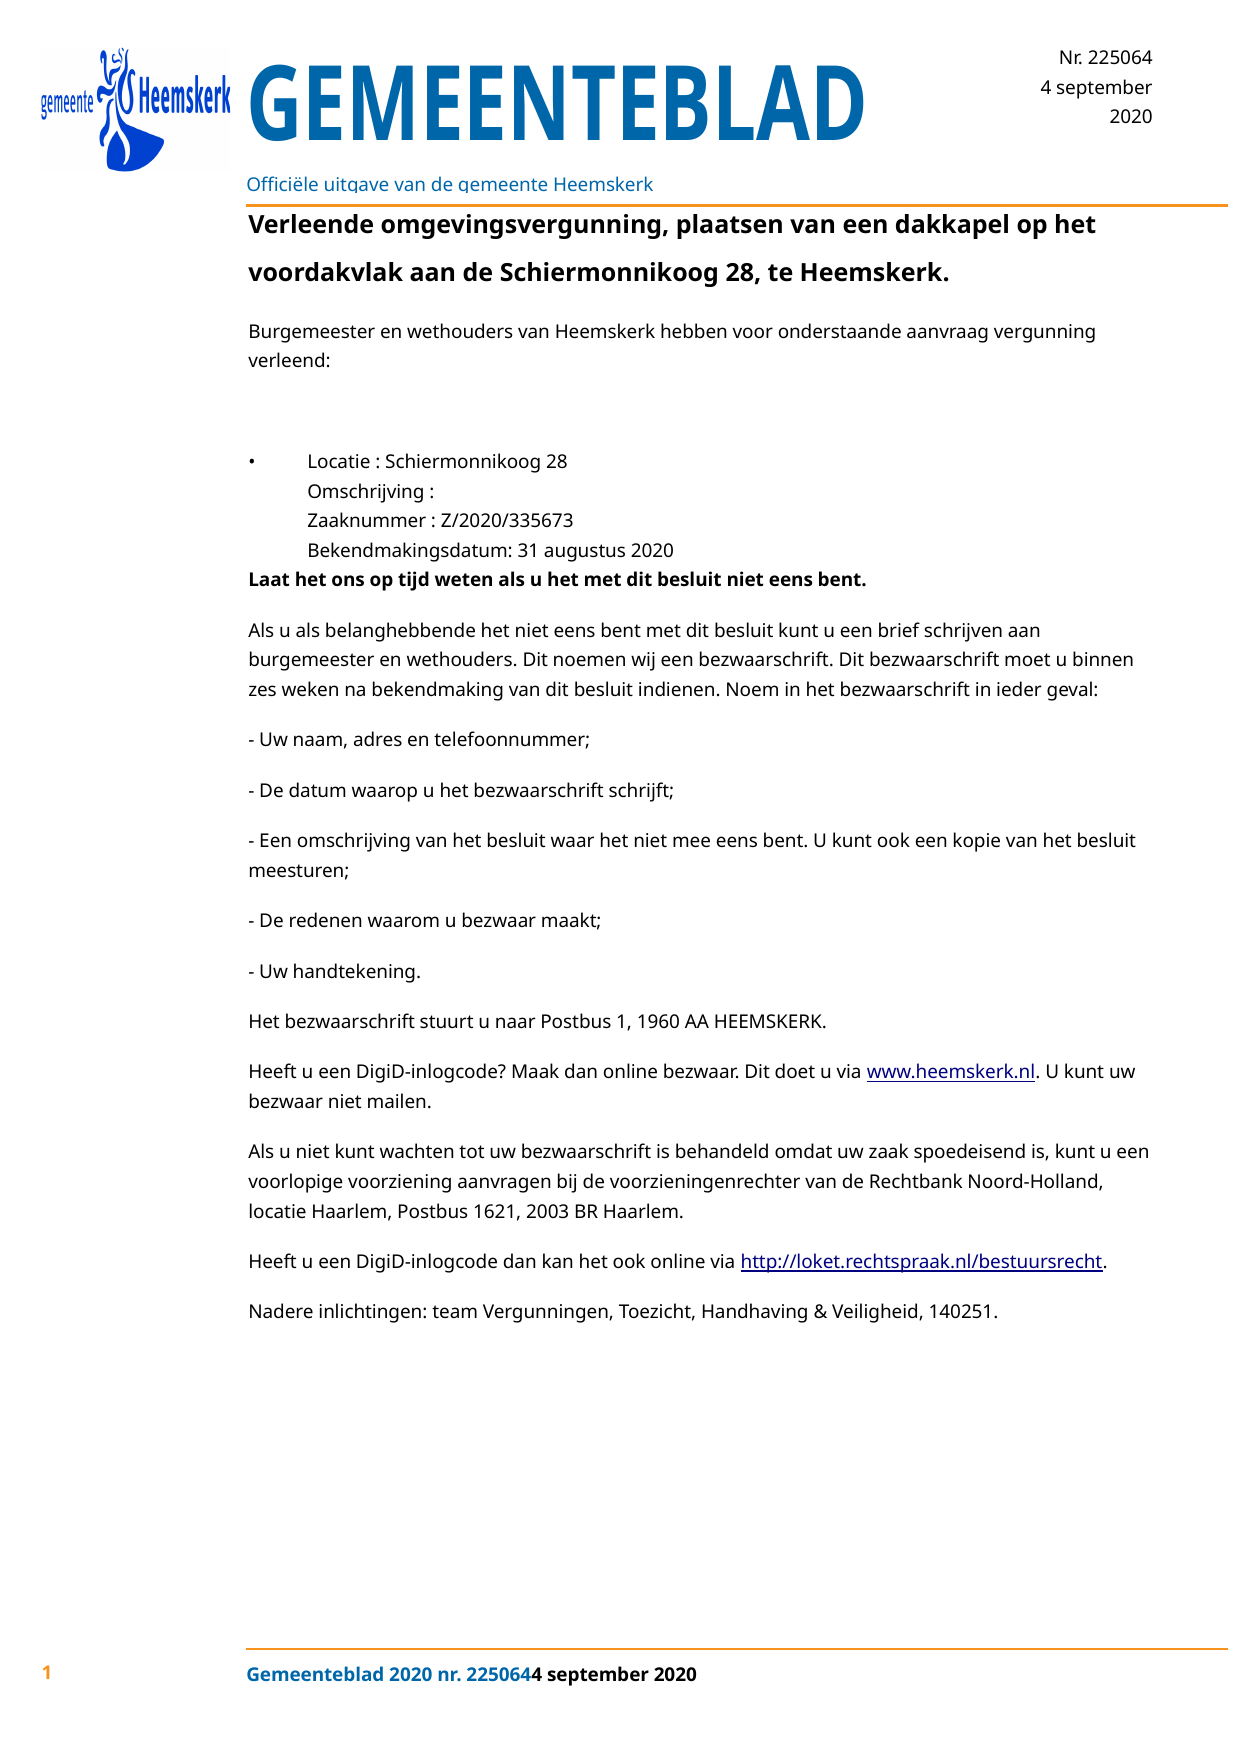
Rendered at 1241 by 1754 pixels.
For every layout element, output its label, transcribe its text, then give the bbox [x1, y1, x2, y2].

text - Een omschrijving van het besluit waar het niet mee eens bent. U kunt ook een kopie van het besluit meesturen; [248, 827, 1152, 883]
list Zaaknummer : Z/2020/335673 [248, 507, 1152, 533]
text - Uw naam, adres en telefoonnummer; [248, 727, 1152, 752]
text Als u niet kunt wachten tot uw bezwaarschrift is behandeld omdat uw zaak spoedeisend is, kunt u een voorlopige voorziening aanvragen bij de voorzieningenrechter van de Rechtbank Noord-Holland, locatie Haarlem, Postbus 1621, 2003 BR Haarlem. [248, 1139, 1152, 1224]
picture [41, 47, 231, 172]
list Omschrijving : [248, 478, 1152, 504]
text Als u als belanghebbende het niet eens bent met dit besluit kunt u een brief schrijven aan burgemeester en wethouders. Dit noemen wij een bezwaarschrift. Dit bezwaarschrift moet u binnen zes weken na bekendmaking van dit besluit indienen. Noem in het bezwaarschrift in ieder geval: [248, 617, 1152, 702]
list Locatie : Schiermonnikoog 28 [248, 448, 1152, 474]
text Laat het ons op tijd weten als u het met dit besluit niet eens bent. [248, 567, 1152, 592]
text - Uw handtekening. [248, 958, 1152, 984]
text Heeft u een DigiD-inlogcode? Maak dan online bezwaar. Dit doet u via www.heemskerk.nl. U kunt uw bezwaar niet mailen. [248, 1059, 1152, 1114]
text Nadere inlichtingen: team Vergunningen, Toezicht, Handhaving & Veiligheid, 140251. [248, 1299, 1152, 1324]
text Verleende omgevingsvergunning, plaatsen van een dakkapel op het voordakvlak aan de Schiermonnikoog 28, te Heemskerk. [248, 207, 1152, 288]
text Burgemeester en wethouders van Heemskerk hebben voor onderstaande aanvraag vergunning verleend: [248, 318, 1152, 373]
text Het bezwaarschrift stuurt u naar Postbus 1, 1960 AA HEEMSKERK. [248, 1008, 1152, 1034]
text Heeft u een DigiD-inlogcode dan kan het ook online via http://loket.rechtspraak.nl/bestuursrecht. [248, 1248, 1152, 1274]
list Bekendmakingsdatum: 31 augustus 2020 [248, 537, 1152, 563]
text - De datum waarop u het bezwaarschrift schrijft; [248, 777, 1152, 803]
text - De redenen waarom u bezwaar maakt; [248, 907, 1152, 933]
